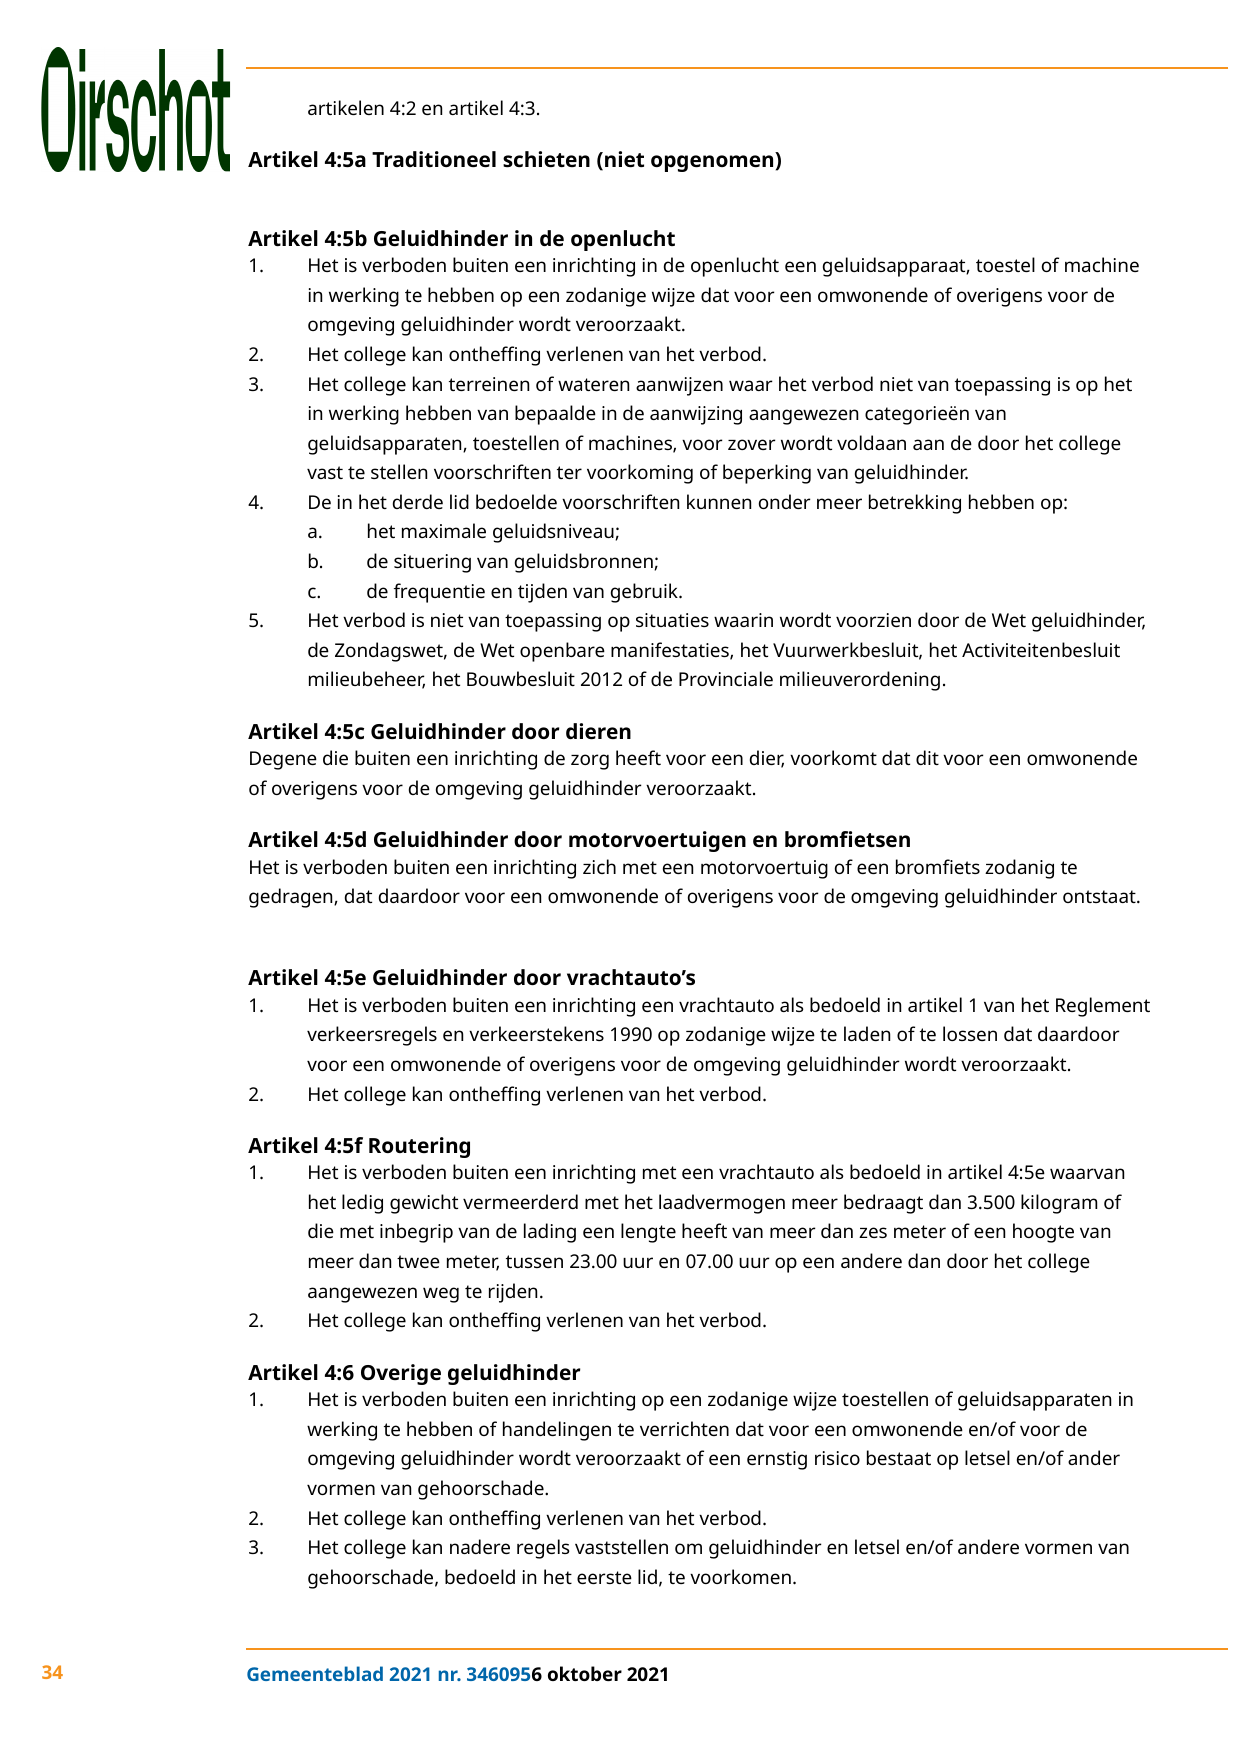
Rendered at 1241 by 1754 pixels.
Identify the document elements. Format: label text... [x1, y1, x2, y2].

list Het is verboden buiten een inrichting met een vrachtauto als bedoeld in artikel 4:5e waarvan het ledig gewicht vermeerderd met het laadvermogen meer bedraagt dan 3.500 kilogram of die met inbegrip van de lading een lengte heeft van meer dan zes meter of een hoogte van meer dan twee meter, tussen 23.00 uur en 07.00 uur op een andere dan door het college aangewezen weg te rijden. [248, 1159, 1152, 1304]
list Het college kan terreinen of wateren aanwijzen waar het verbod niet van toepassing is op het in werking hebben van bepaalde in de aanwijzing aangewezen categorieën van geluidsapparaten, toestellen of machines, voor zover wordt voldaan aan de door het college vast te stellen voorschriften ter voorkoming of beperking van geluidhinder. [248, 371, 1152, 485]
text Artikel 4:5e Geluidhinder door vrachtauto’s [248, 963, 1152, 992]
list De in het derde lid bedoelde voorschriften kunnen onder meer betrekking hebben op: [248, 489, 1152, 515]
list de frequentie en tijden van gebruik. [307, 578, 1152, 604]
text Artikel 4:5a Traditioneel schieten (niet opgenomen) [248, 145, 1152, 174]
list Het college kan ontheffing verlenen van het verbod. [248, 1505, 1152, 1530]
text Het is verboden buiten een inrichting zich met een motorvoertuig of een bromfiets zodanig te gedragen, dat daardoor voor een omwonende of overigens voor de omgeving geluidhinder ontstaat. [248, 854, 1152, 909]
list de situering van geluidsbronnen; [307, 548, 1152, 574]
list Het is verboden buiten een inrichting op een zodanige wijze toestellen of geluidsapparaten in werking te hebben of handelingen te verrichten dat voor een omwonende en/of voor de omgeving geluidhinder wordt veroorzaakt of een ernstig risico bestaat op letsel en/of ander vormen van gehoorschade. [248, 1386, 1152, 1501]
picture [41, 47, 231, 172]
text Artikel 4:6 Overige geluidhinder [248, 1358, 1152, 1386]
list Het college kan ontheffing verlenen van het verbod. [248, 1307, 1152, 1333]
list Het is verboden buiten een inrichting in de openlucht een geluidsapparaat, toestel of machine in werking te hebben op een zodanige wijze dat voor een omwonende of overigens voor de omgeving geluidhinder wordt veroorzaakt. [248, 252, 1152, 337]
text Artikel 4:5f Routering [248, 1131, 1152, 1159]
text Degene die buiten een inrichting de zorg heeft voor een dier, voorkomt dat dit voor een omwonende of overigens voor de omgeving geluidhinder veroorzaakt. [248, 746, 1152, 801]
list Het college kan ontheffing verlenen van het verbod. [248, 1081, 1152, 1106]
list Het college kan ontheffing verlenen van het verbod. [248, 341, 1152, 367]
list Het is verboden buiten een inrichting een vrachtauto als bedoeld in artikel 1 van het Reglement verkeersregels en verkeerstekens 1990 op zodanige wijze te laden of te lossen dat daardoor voor een omwonende of overigens voor de omgeving geluidhinder wordt veroorzaakt. [248, 992, 1152, 1077]
list het maximale geluidsniveau; [307, 519, 1152, 544]
list artikelen 4:2 en artikel 4:3. [248, 95, 1152, 121]
text Artikel 4:5d Geluidhinder door motorvoertuigen en bromfietsen [248, 826, 1152, 854]
list Het college kan nadere regels vaststellen om geluidhinder en letsel en/of andere vormen van gehoorschade, bedoeld in het eerste lid, te voorkomen. [248, 1534, 1152, 1589]
list Het verbod is niet van toepassing op situaties waarin wordt voorzien door de Wet geluidhinder, de Zondagswet, de Wet openbare manifestaties, het Vuurwerkbesluit, het Activiteitenbesluit milieubeheer, het Bouwbesluit 2012 of de Provinciale milieuverordening. [248, 607, 1152, 692]
text Artikel 4:5b Geluidhinder in de openlucht [248, 224, 1152, 252]
text Artikel 4:5c Geluidhinder door dieren [248, 717, 1152, 746]
